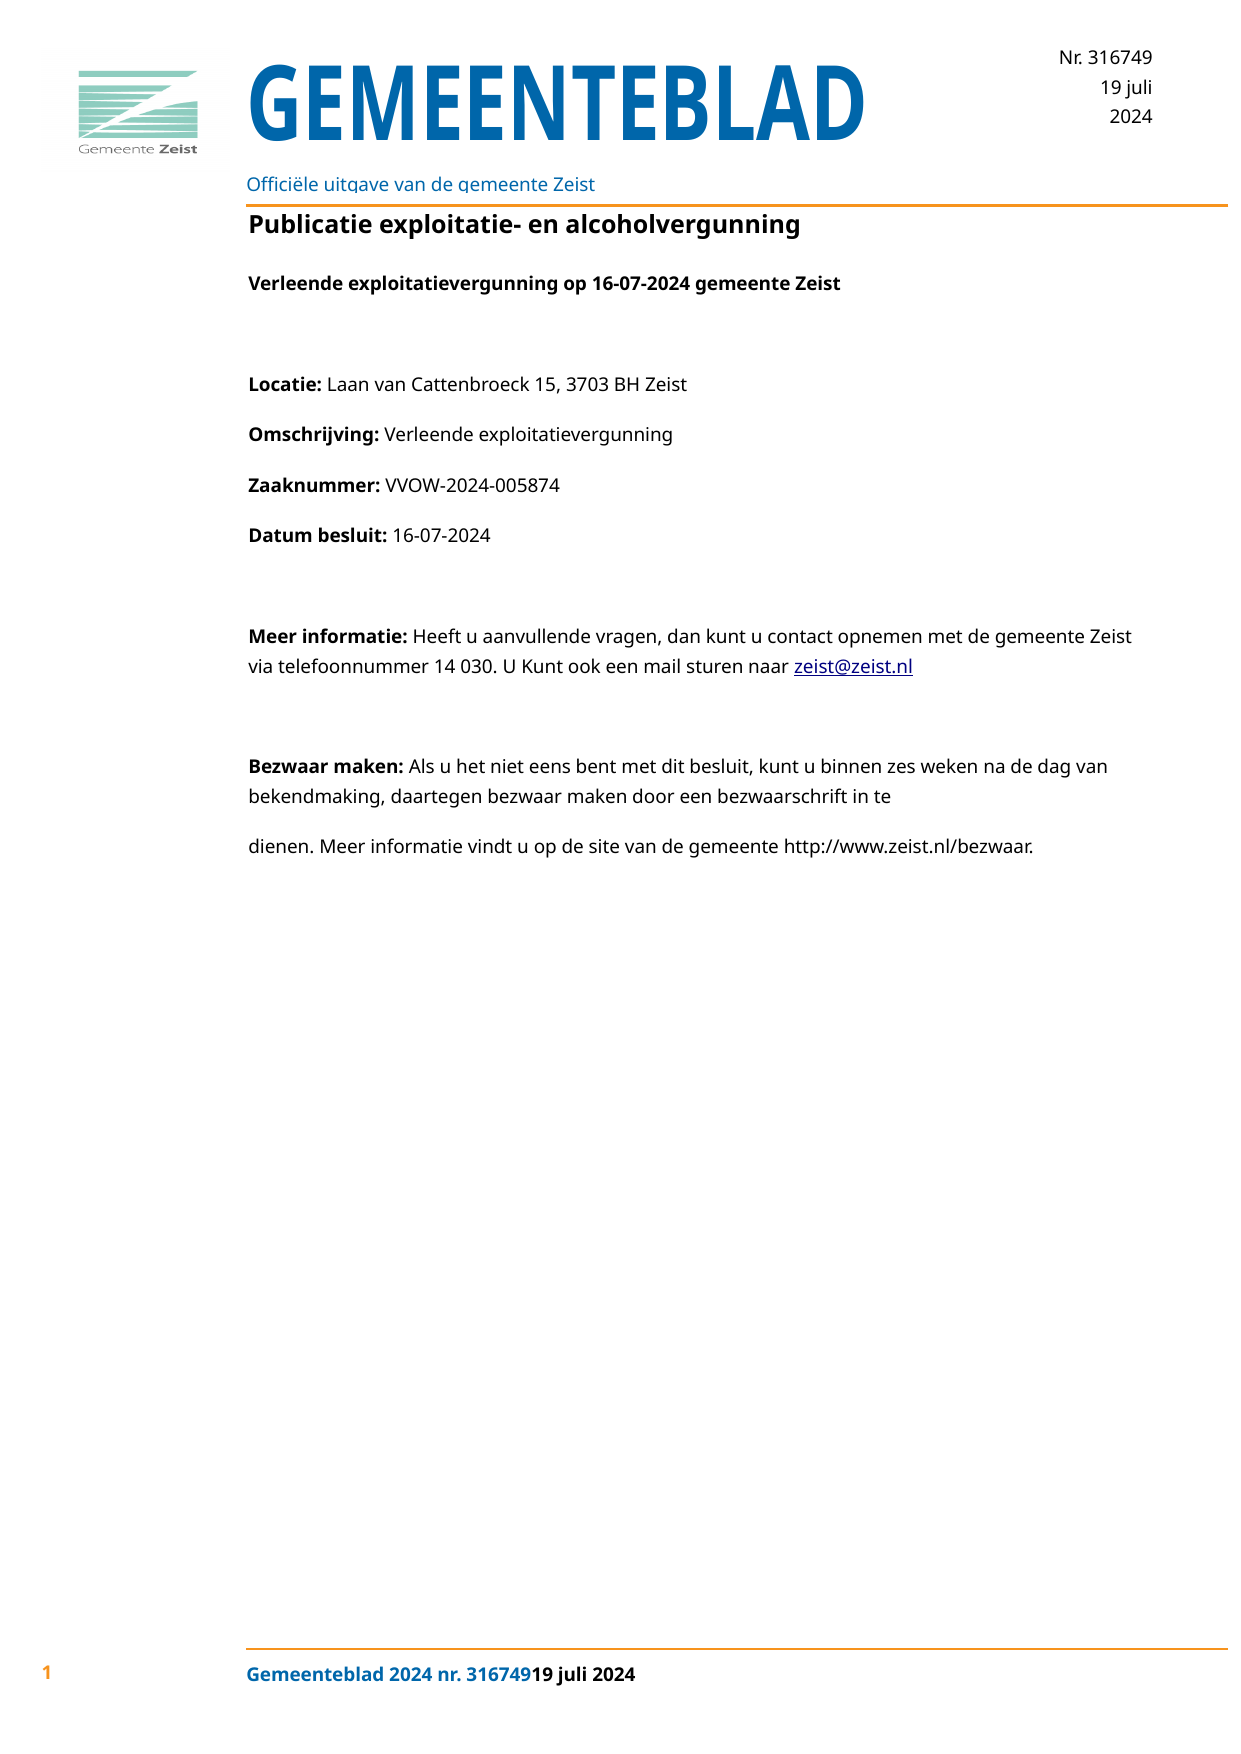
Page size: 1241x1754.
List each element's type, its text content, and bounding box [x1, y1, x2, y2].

text dienen. Meer informatie vindt u op de site van de gemeente http://www.zeist.nl/bezwaar. [248, 834, 1152, 859]
text Locatie: Laan van Cattenbroeck 15, 3703 BH Zeist [248, 371, 1152, 397]
text Bezwaar maken: Als u het niet eens bent met dit besluit, kunt u binnen zes weken na de dag van bekendmaking, daartegen bezwaar maken door een bezwaarschrift in te [248, 754, 1152, 809]
text Datum besluit: 16-07-2024 [248, 522, 1152, 548]
text Publicatie exploitatie- en alcoholvergunning [248, 207, 1152, 241]
text Omschrijving: Verleende exploitatievergunning [248, 422, 1152, 447]
text Verleende exploitatievergunning op 16-07-2024 gemeente Zeist [248, 270, 1152, 296]
text Meer informatie: Heeft u aanvullende vragen, dan kunt u contact opnemen met de gemeente Zeist via telefoonnummer 14 030. U Kunt ook een mail sturen naar zeist@zeist.nl [248, 623, 1152, 678]
picture [41, 47, 231, 172]
text Zaaknummer: VVOW-2024-005874 [248, 472, 1152, 498]
